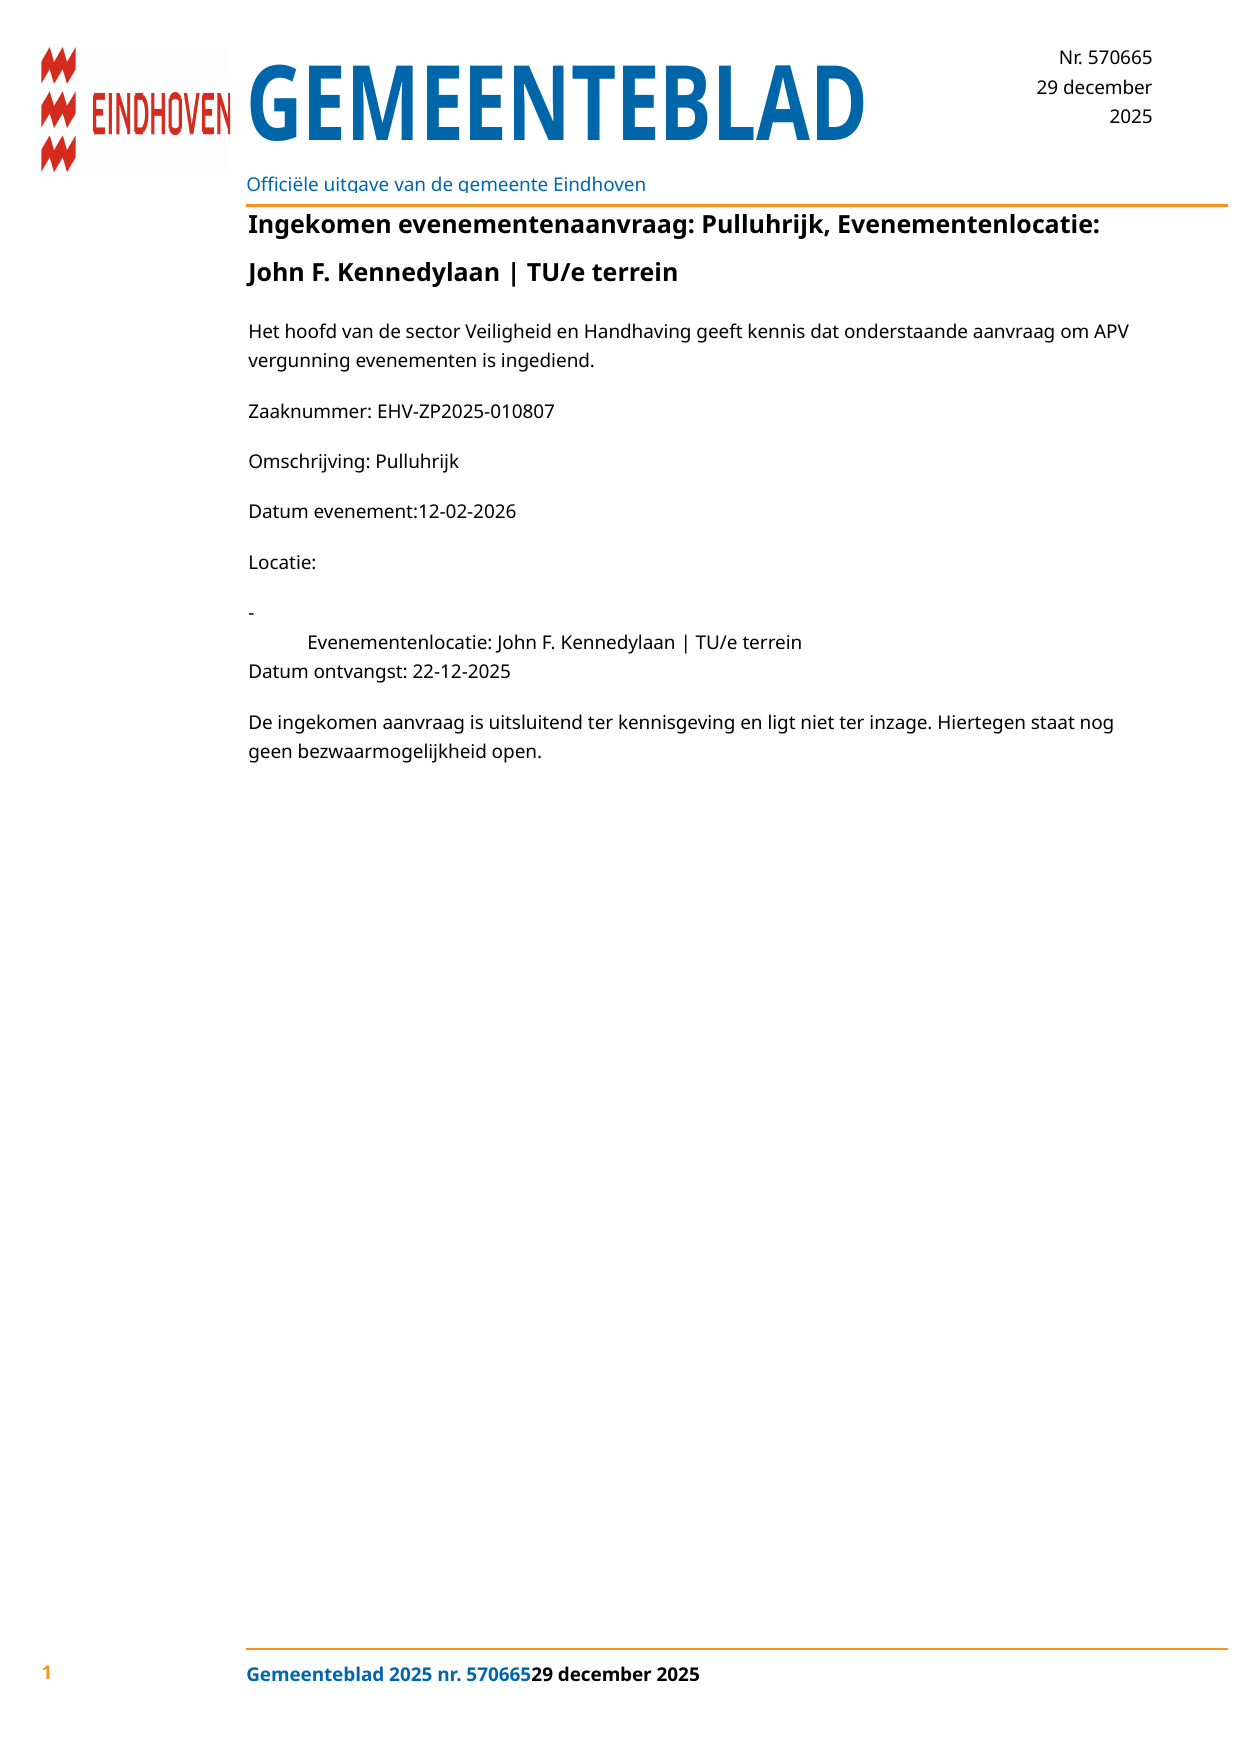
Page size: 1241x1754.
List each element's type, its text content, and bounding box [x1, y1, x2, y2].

text De ingekomen aanvraag is uitsluitend ter kennisgeving en ligt niet ter inzage. Hiertegen staat nog geen bezwaarmogelijkheid open. [248, 709, 1152, 764]
list Evenementenlocatie: John F. Kennedylaan | TU/e terrein [248, 629, 1152, 655]
text Ingekomen evenementenaanvraag: Pulluhrijk, Evenementenlocatie: John F. Kennedylaan | TU/e terrein [248, 207, 1152, 288]
text Datum evenement:12-02-2026 [248, 499, 1152, 524]
picture [41, 47, 231, 172]
text Datum ontvangst: 22-12-2025 [248, 659, 1152, 684]
text Omschrijving: Pulluhrijk [248, 448, 1152, 474]
text Locatie: [248, 549, 1152, 575]
text Het hoofd van de sector Veiligheid en Handhaving geeft kennis dat onderstaande aanvraag om APV vergunning evenementen is ingediend. [248, 318, 1152, 373]
text Zaaknummer: EHV-ZP2025-010807 [248, 398, 1152, 424]
